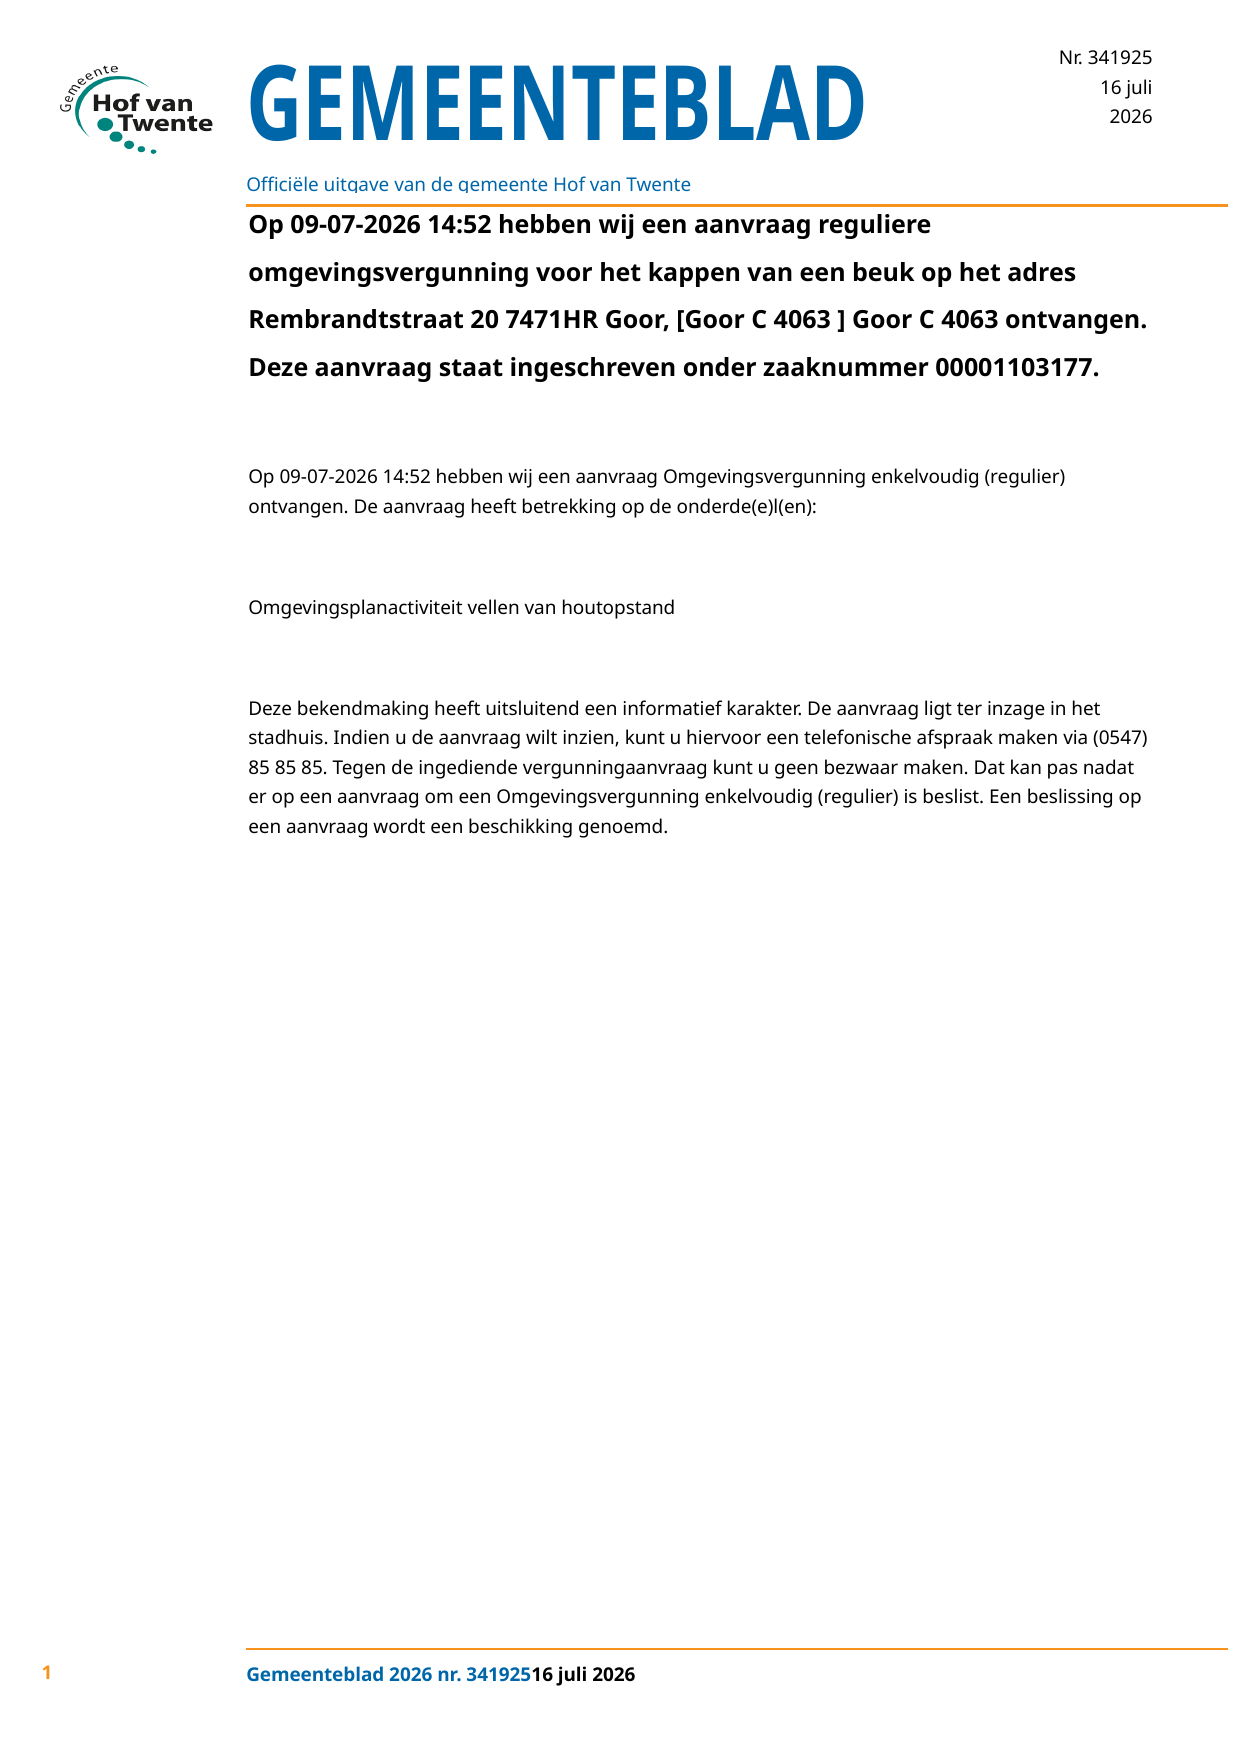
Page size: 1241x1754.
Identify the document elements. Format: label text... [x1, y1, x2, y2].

text Op 09-07-2026 14:52 hebben wij een aanvraag reguliere omgevingsvergunning voor het kappen van een beuk op het adres Rembrandtstraat 20 7471HR Goor, [Goor C 4063 ] Goor C 4063 ontvangen. Deze aanvraag staat ingeschreven onder zaaknummer 00001103177. [248, 207, 1152, 384]
picture [41, 47, 231, 172]
text Op 09-07-2026 14:52 hebben wij een aanvraag Omgevingsvergunning enkelvoudig (regulier) ontvangen. De aanvraag heeft betrekking op de onderde(e)l(en): [248, 463, 1152, 519]
text Omgevingsplanactiviteit vellen van houtopstand [248, 594, 1152, 620]
text Deze bekendmaking heeft uitsluitend een informatief karakter. De aanvraag ligt ter inzage in het stadhuis. Indien u de aanvraag wilt inzien, kunt u hiervoor een telefonische afspraak maken via (0547) 85 85 85. Tegen de ingediende vergunningaanvraag kunt u geen bezwaar maken. Dat kan pas nadat er op een aanvraag om een Omgevingsvergunning enkelvoudig (regulier) is beslist. Een beslissing op een aanvraag wordt een beschikking genoemd. [248, 695, 1152, 839]
